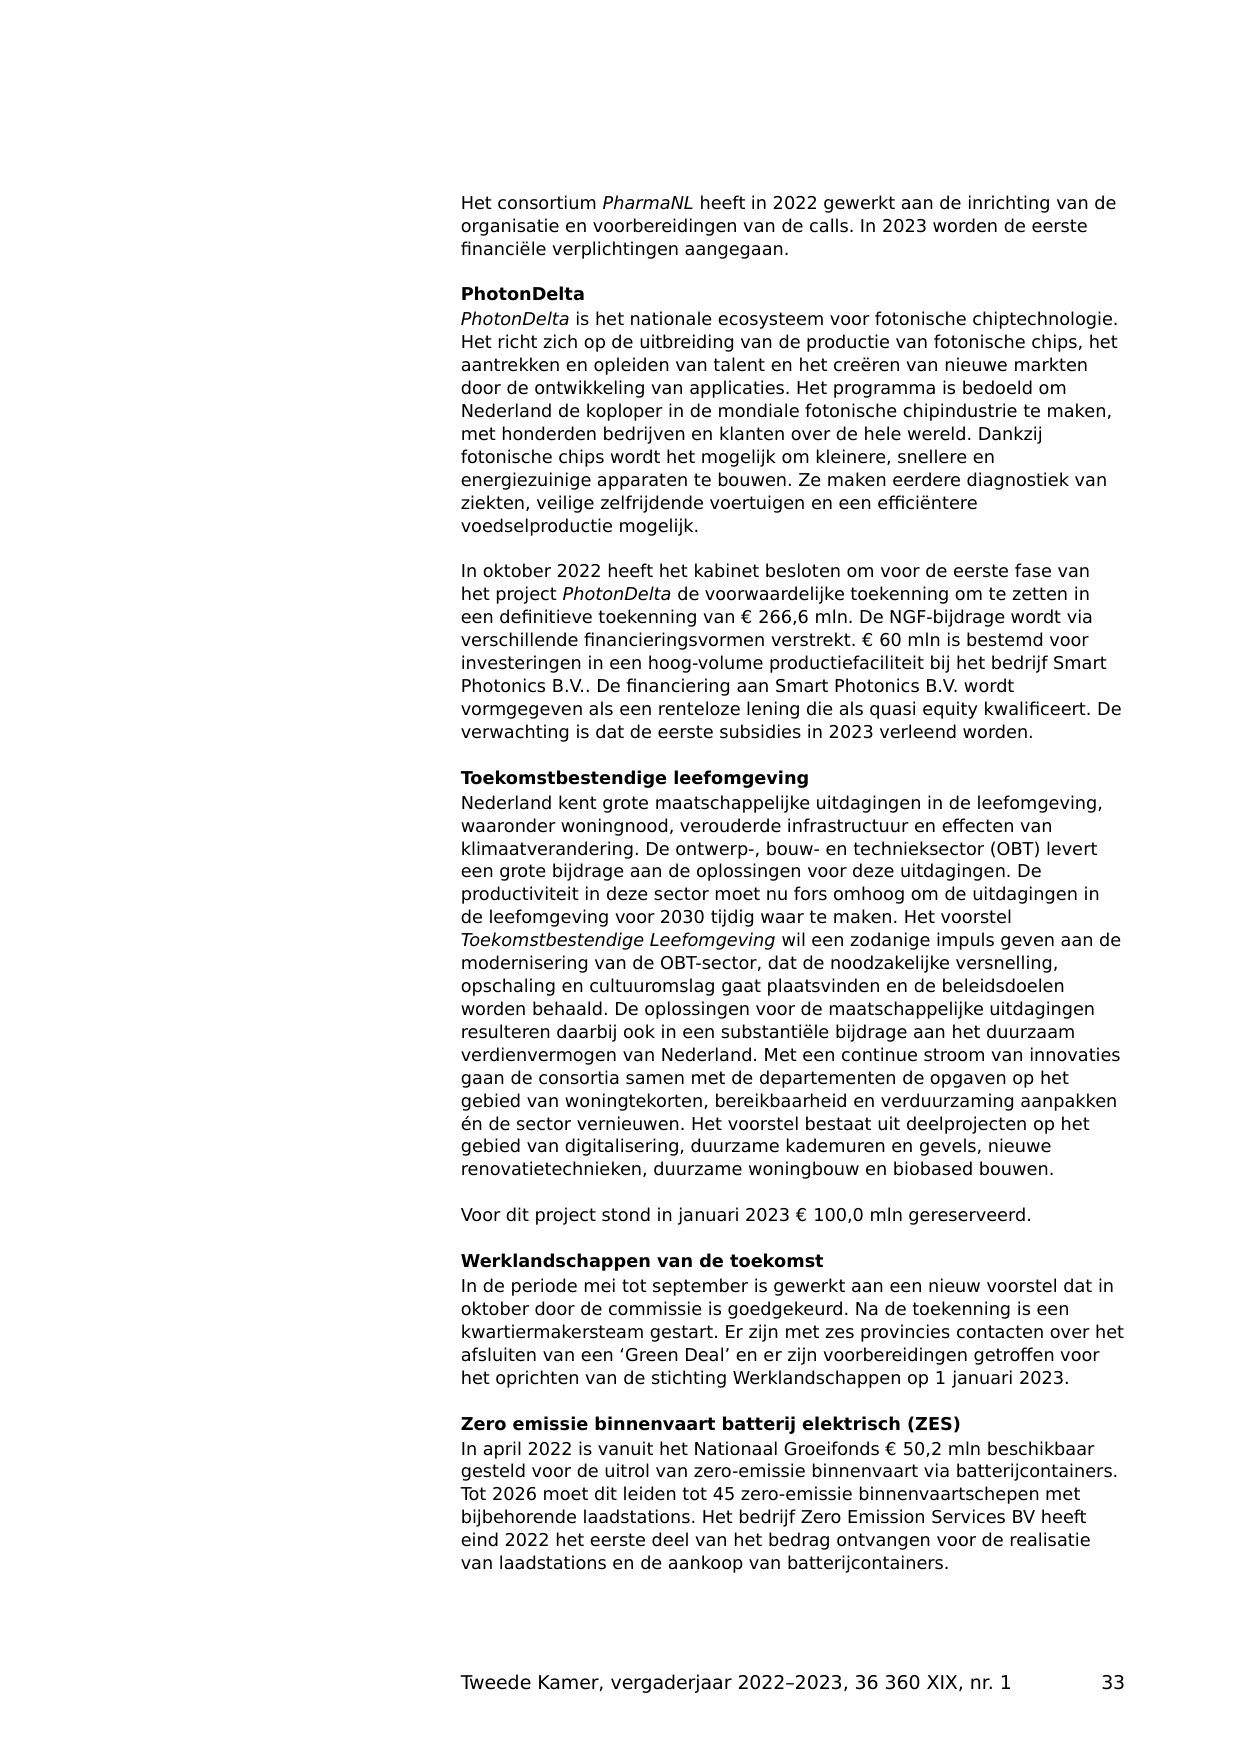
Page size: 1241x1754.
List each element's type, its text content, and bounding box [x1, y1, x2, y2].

text PhotonDelta is het nationale ecosysteem voor fotonische chiptechnologie. Het richt zich op de uitbreiding van de productie van fotonische chips, het aantrekken en opleiden van talent en het creëren van nieuwe markten door de ontwikkeling van applicaties. Het programma is bedoeld om Nederland de koploper in de mondiale fotonische chipindustrie te maken, met honderden bedrijven en klanten over de hele wereld. Dankzij fotonische chips wordt het mogelijk om kleinere, snellere en energiezuinige apparaten te bouwen. Ze maken eerdere diagnostiek van ziekten, veilige zelfrijdende voertuigen en een efficiëntere voedselproductie mogelijk. [461, 307, 1125, 537]
text Nederland kent grote maatschappelijke uitdagingen in de leefomgeving, waaronder woningnood, verouderde infrastructuur en effecten van klimaatverandering. De ontwerp-, bouw- en technieksector (OBT) levert een grote bijdrage aan de oplossingen voor deze uitdagingen. De productiviteit in deze sector moet nu fors omhoog om de uitdagingen in de leefomgeving voor 2030 tijdig waar te maken. Het voorstel Toekomstbestendige Leefomgeving wil een zodanige impuls geven aan de modernisering van de OBT-sector, dat de noodzakelijke versnelling, opschaling en cultuuromslag gaat plaatsvinden en de beleidsdoelen worden behaald. De oplossingen voor de maatschappelijke uitdagingen resulteren daarbij ook in een substantiële bijdrage aan het duurzaam verdienvermogen van Nederland. Met een continue stroom van innovaties gaan de consortia samen met de departementen de opgaven op het gebied van woningtekorten, bereikbaarheid en verduurzaming aanpakken én de sector vernieuwen. Het voorstel bestaat uit deelprojecten op het gebied van digitalisering, duurzame kademuren en gevels, nieuwe renovatietechnieken, duurzame woningbouw en biobased bouwen. [461, 791, 1125, 1180]
text Zero emissie binnenvaart batterij elektrisch (ZES) [461, 1412, 1125, 1434]
text In oktober 2022 heeft het kabinet besloten om voor de eerste fase van het project PhotonDelta de voorwaardelijke toekenning om te zetten in een definitieve toekenning van € 266,6 mln. De NGF-bijdrage wordt via verschillende financieringsvormen verstrekt. € 60 mln is bestemd voor investeringen in een hoog-volume productiefaciliteit bij het bedrijf Smart Photonics B.V.. De financiering aan Smart Photonics B.V. wordt vormgegeven als een renteloze lening die als quasi equity kwalificeert. De verwachting is dat de eerste subsidies in 2023 verleend worden. [461, 559, 1125, 743]
text Voor dit project stond in januari 2023 € 100,0 mln gereserveerd. [461, 1203, 1125, 1226]
text PhotonDelta [461, 282, 1125, 305]
text In de periode mei tot september is gewerkt aan een nieuw voorstel dat in oktober door de commissie is goedgekeurd. Na de toekenning is een kwartiermakersteam gestart. Er zijn met zes provincies contacten over het afsluiten van een ‘Green Deal’ en er zijn voorbereidingen getroffen voor het oprichten van de stichting Werklandschappen op 1 januari 2023. [461, 1274, 1125, 1389]
text Werklandschappen van de toekomst [461, 1249, 1125, 1272]
text Toekomstbestendige leefomgeving [461, 766, 1125, 789]
text In april 2022 is vanuit het Nationaal Groeifonds € 50,2 mln beschikbaar gesteld voor de uitrol van zero-emissie binnenvaart via batterijcontainers. Tot 2026 moet dit leiden tot 45 zero-emissie binnenvaartschepen met bijbehorende laadstations. Het bedrijf Zero Emission Services BV heeft eind 2022 het eerste deel van het bedrag ontvangen voor de realisatie van laadstations en de aankoop van batterijcontainers. [461, 1437, 1125, 1574]
text Het consortium PharmaNL heeft in 2022 gewerkt aan de inrichting van de organisatie en voorbereidingen van de calls. In 2023 worden de eerste financiële verplichtingen aangegaan. [461, 191, 1125, 259]
